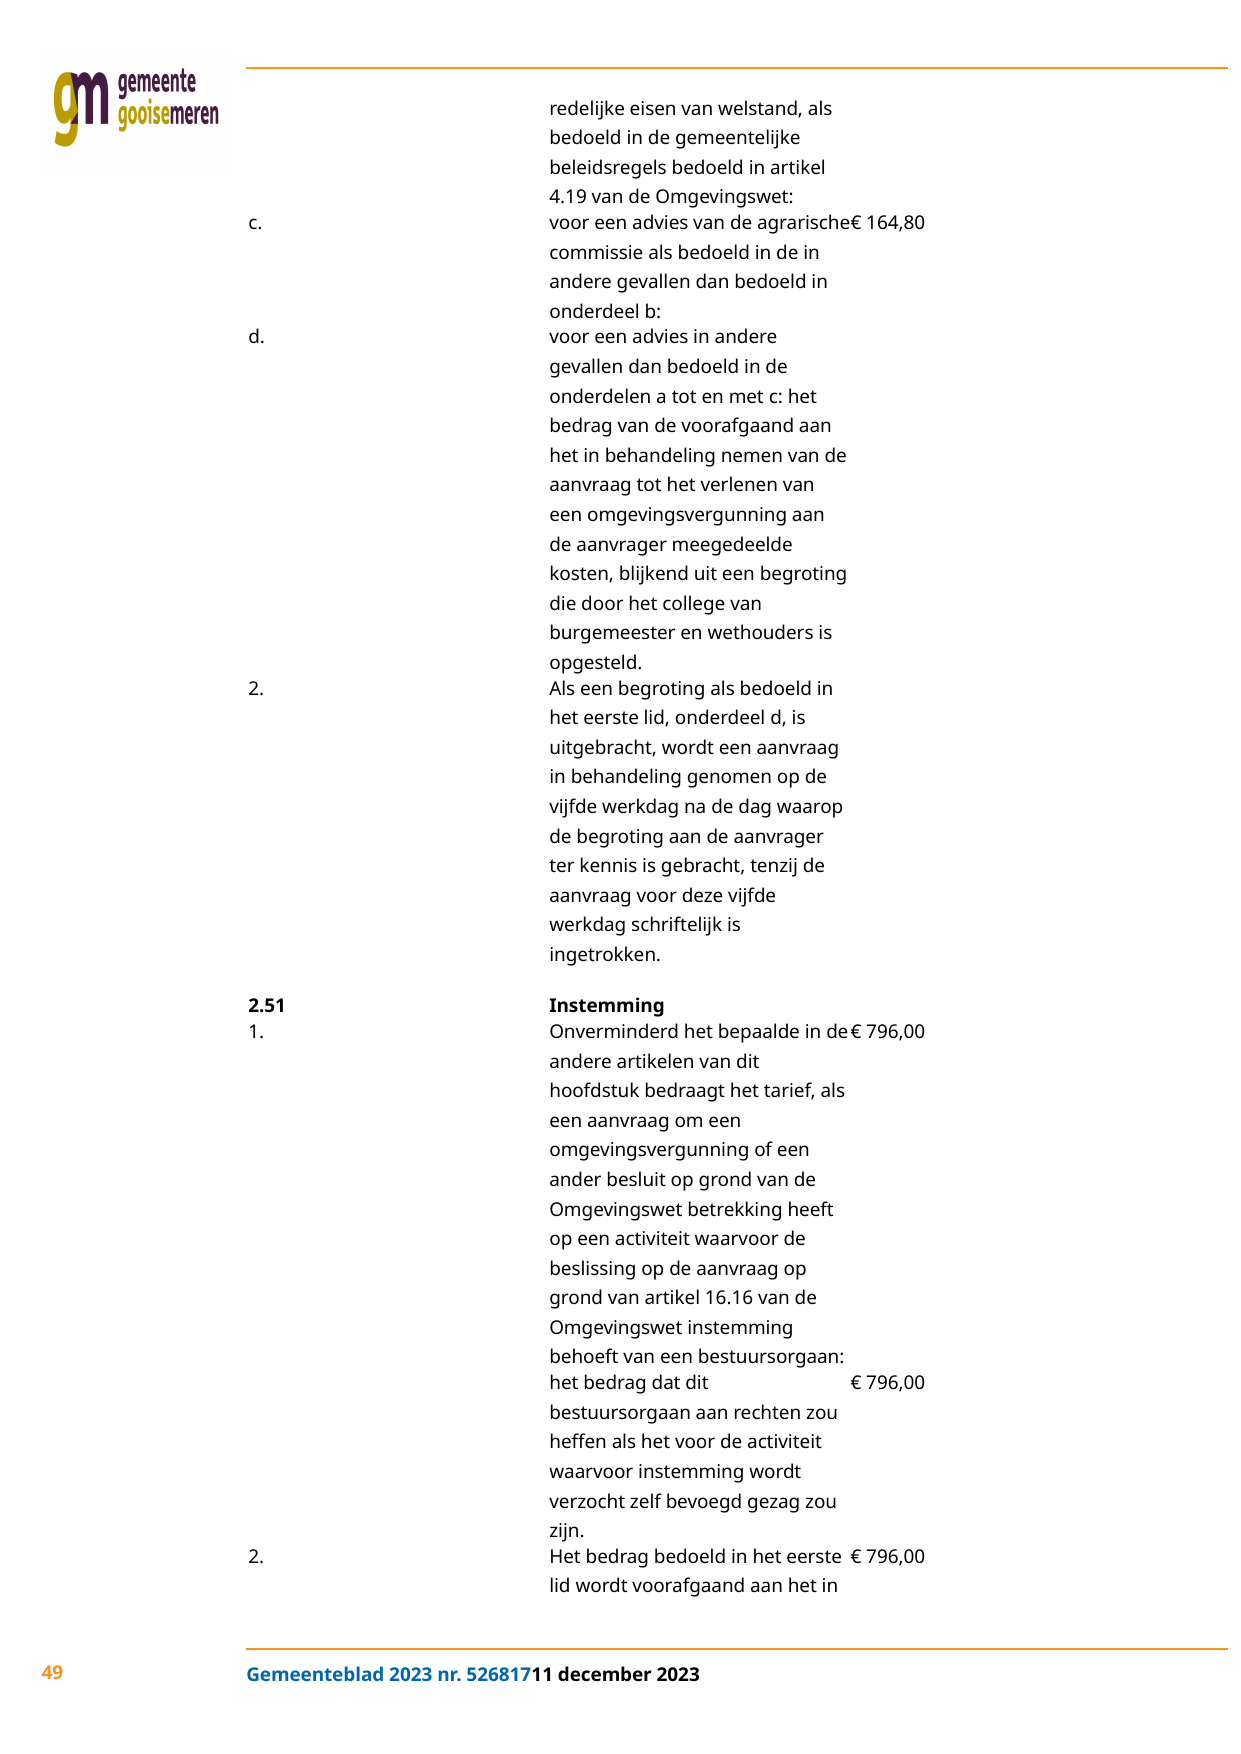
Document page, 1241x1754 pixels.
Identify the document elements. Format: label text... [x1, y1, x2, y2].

table_cell voor een advies in andere gevallen dan bedoeld in de onderdelen a tot en met c: het bedrag van de voorafgaand aan het in behandeling nemen van de aanvraag tot het verlenen van een omgevingsvergunning aan de aanvrager meegedeelde kosten, blijkend uit een begroting die door het college van burgemeester en wethouders is opgesteld. [549, 324, 850, 675]
table_cell 2. [248, 675, 549, 967]
table_cell € 796,00 [850, 1543, 1152, 1598]
table_cell [248, 967, 549, 993]
table_cell [850, 993, 1152, 1018]
table_cell [248, 1370, 549, 1543]
table_cell het bedrag dat dit bestuursorgaan aan rechten zou heffen als het voor de activiteit waarvoor instemming wordt verzocht zelf bevoegd gezag zou zijn. [549, 1370, 850, 1543]
table_cell d. [248, 324, 549, 675]
table_cell € 796,00 [850, 1018, 1152, 1369]
table_cell redelijke eisen van welstand, als bedoeld in de gemeentelijke beleidsregels bedoeld in artikel 4.19 van de Omgevingswet: [549, 95, 850, 209]
table_cell Als een begroting als bedoeld in het eerste lid, onderdeel d, is uitgebracht, wordt een aanvraag in behandeling genomen op de vijfde werkdag na de dag waarop de begroting aan de aanvrager ter kennis is gebracht, tenzij de aanvraag voor deze vijfde werkdag schriftelijk is ingetrokken. [549, 675, 850, 967]
table_cell [850, 95, 1152, 209]
table_cell Het bedrag bedoeld in het eerste lid wordt voorafgaand aan het in [549, 1543, 850, 1598]
table_cell 2. [248, 1543, 549, 1598]
table_cell Onverminderd het bepaalde in de andere artikelen van dit hoofdstuk bedraagt het tarief, als een aanvraag om een omgevingsvergunning of een ander besluit op grond van de Omgevingswet betrekking heeft op een activiteit waarvoor de beslissing op de aanvraag op grond van artikel 16.16 van de Omgevingswet instemming behoeft van een bestuursorgaan: [549, 1018, 850, 1369]
table_cell 2.51 [248, 993, 549, 1018]
table_cell [850, 967, 1152, 993]
table_cell [850, 675, 1152, 967]
table_cell € 796,00 [850, 1370, 1152, 1543]
table_cell [549, 967, 850, 993]
picture [41, 47, 231, 172]
table_cell [248, 95, 549, 209]
table_cell 1. [248, 1018, 549, 1369]
table_cell Instemming [549, 993, 850, 1018]
table_cell c. [248, 209, 549, 324]
table_cell voor een advies van de agrarische commissie als bedoeld in de in andere gevallen dan bedoeld in onderdeel b: [549, 209, 850, 324]
table_cell [850, 324, 1152, 675]
table_cell € 164,80 [850, 209, 1152, 324]
